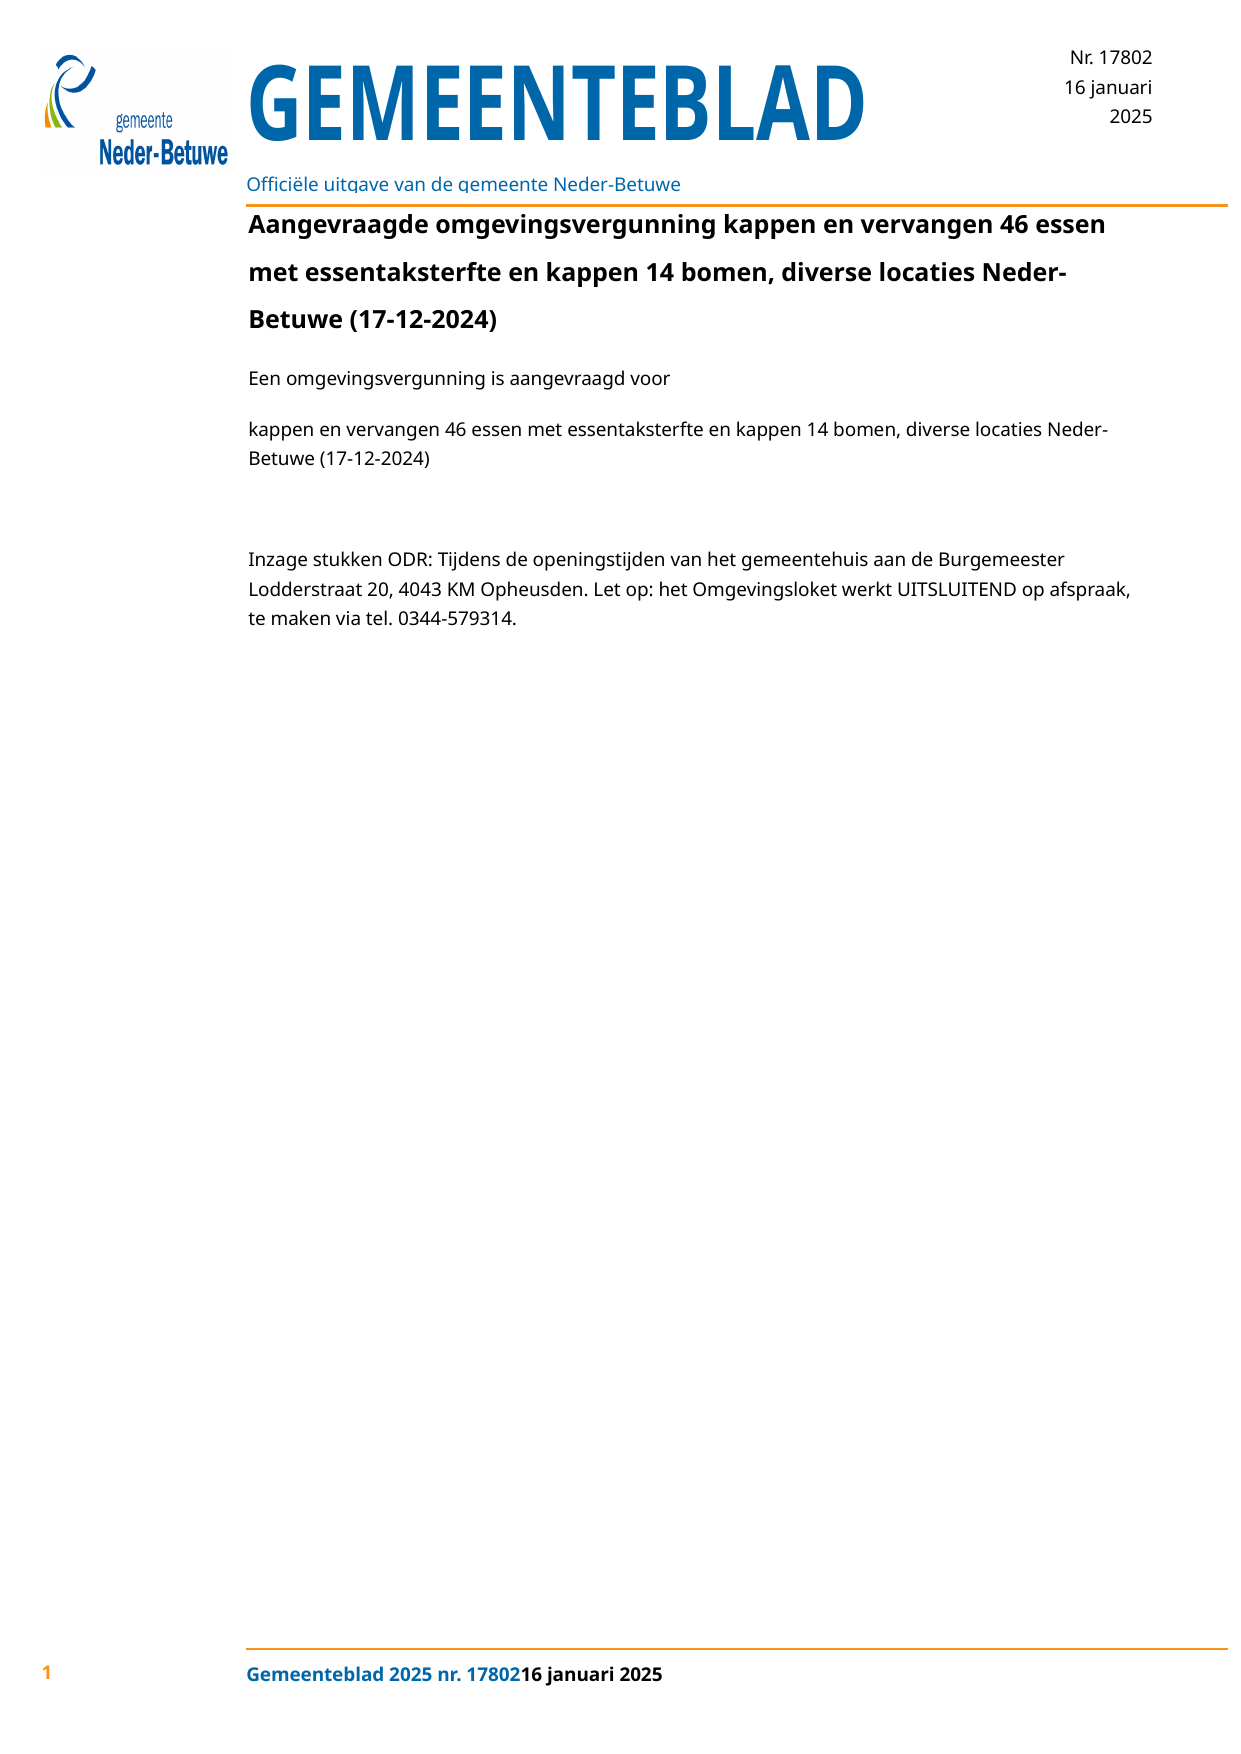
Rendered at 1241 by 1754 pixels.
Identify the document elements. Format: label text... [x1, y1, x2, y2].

text kappen en vervangen 46 essen met essentaksterfte en kappen 14 bomen, diverse locaties Neder-Betuwe (17-12-2024) [248, 416, 1152, 471]
text Aangevraagde omgevingsvergunning kappen en vervangen 46 essen met essentaksterfte en kappen 14 bomen, diverse locaties Neder-Betuwe (17-12-2024) [248, 207, 1152, 336]
picture [41, 47, 231, 172]
text Inzage stukken ODR: Tijdens de openingstijden van het gemeentehuis aan de Burgemeester Lodderstraat 20, 4043 KM Opheusden. Let op: het Omgevingsloket werkt UITSLUITEND op afspraak, te maken via tel. 0344-579314. [248, 546, 1152, 631]
text Een omgevingsvergunning is aangevraagd voor [248, 366, 1152, 391]
